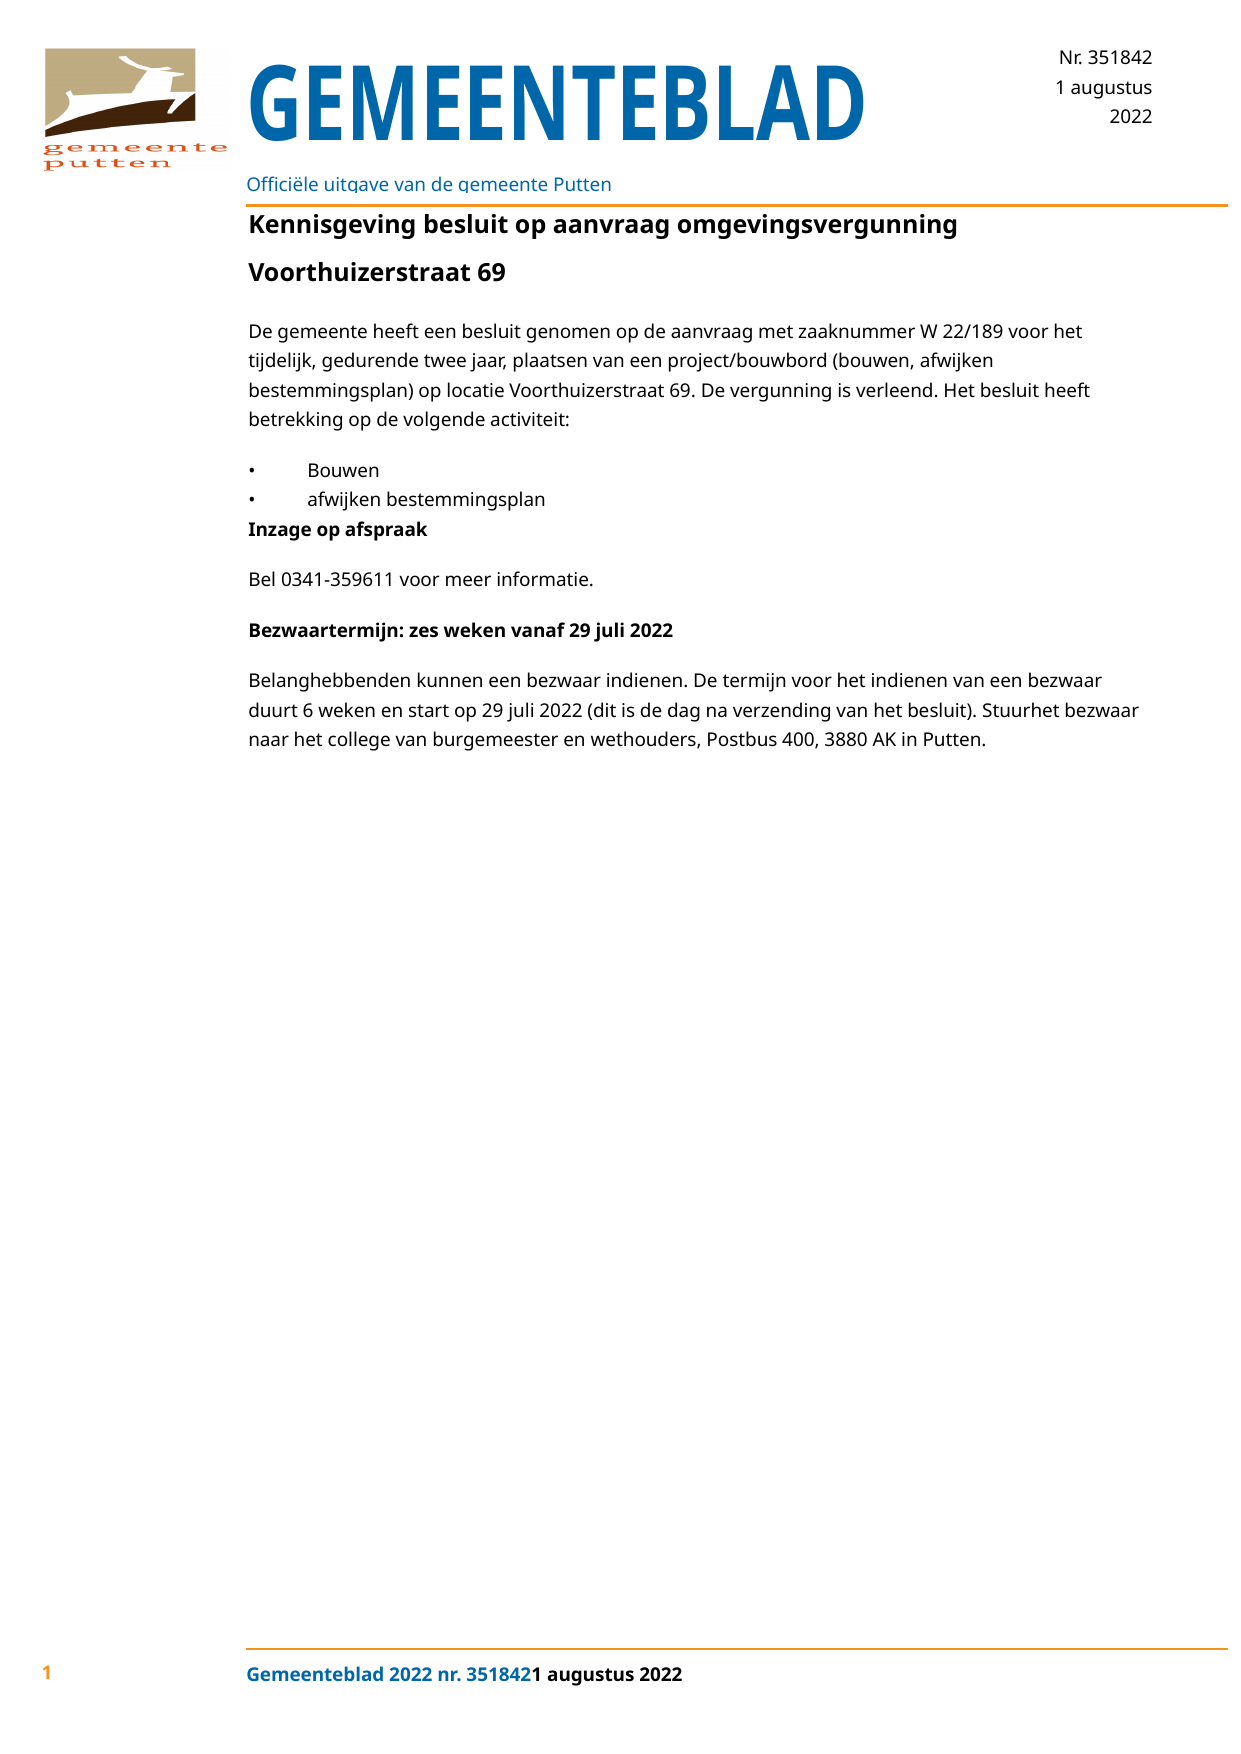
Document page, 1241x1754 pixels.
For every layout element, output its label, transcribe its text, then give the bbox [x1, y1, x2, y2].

picture [41, 47, 231, 172]
list Bouwen [248, 457, 1152, 483]
text De gemeente heeft een besluit genomen op de aanvraag met zaaknummer W 22/189 voor het tijdelijk, gedurende twee jaar, plaatsen van een project/bouwbord (bouwen, afwijken bestemmingsplan) op locatie Voorthuizerstraat 69. De vergunning is verleend. Het besluit heeft betrekking op de volgende activiteit: [248, 318, 1152, 432]
text Bel 0341-359611 voor meer informatie. [248, 567, 1152, 592]
text Belanghebbenden kunnen een bezwaar indienen. De termijn voor het indienen van een bezwaar duurt 6 weken en start op 29 juli 2022 (dit is de dag na verzending van het besluit). Stuurhet bezwaar naar het college van burgemeester en wethouders, Postbus 400, 3880 AK in Putten. [248, 667, 1152, 752]
list afwijken bestemmingsplan [248, 487, 1152, 512]
text Kennisgeving besluit op aanvraag omgevingsvergunning Voorthuizerstraat 69 [248, 207, 1152, 288]
text Inzage op afspraak [248, 516, 1152, 542]
text Bezwaartermijn: zes weken vanaf 29 juli 2022 [248, 617, 1152, 643]
